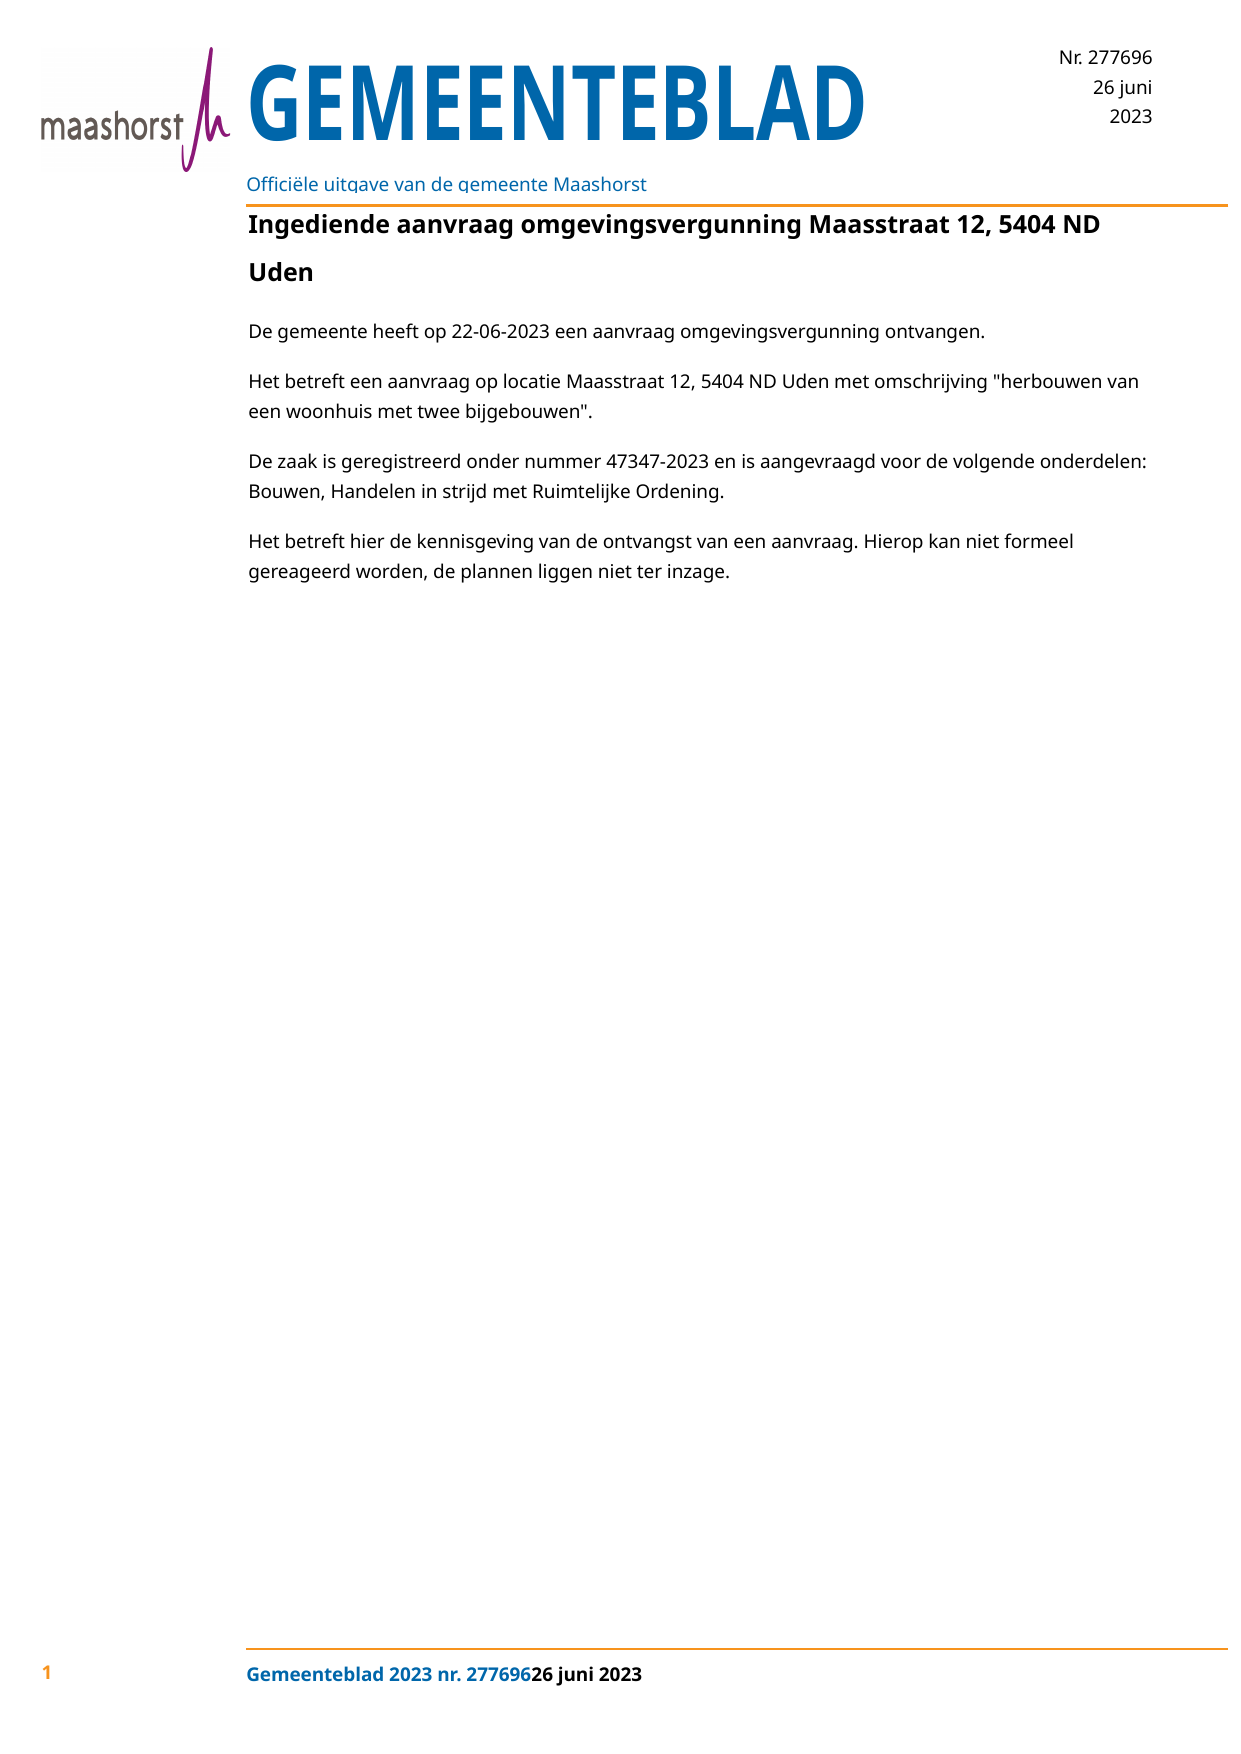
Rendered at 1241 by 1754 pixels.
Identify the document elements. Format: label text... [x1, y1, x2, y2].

text Het betreft een aanvraag op locatie Maasstraat 12, 5404 ND Uden met omschrijving "herbouwen van een woonhuis met twee bijgebouwen". [248, 368, 1152, 424]
text De zaak is geregistreerd onder nummer 47347-2023 en is aangevraagd voor de volgende onderdelen: Bouwen, Handelen in strijd met Ruimtelijke Ordening. [248, 448, 1152, 504]
text Het betreft hier de kennisgeving van de ontvangst van een aanvraag. Hierop kan niet formeel gereageerd worden, de plannen liggen niet ter inzage. [248, 528, 1152, 584]
text Ingediende aanvraag omgevingsvergunning Maasstraat 12, 5404 ND Uden [248, 207, 1152, 288]
text De gemeente heeft op 22-06-2023 een aanvraag omgevingsvergunning ontvangen. [248, 318, 1152, 344]
picture [41, 47, 231, 172]
